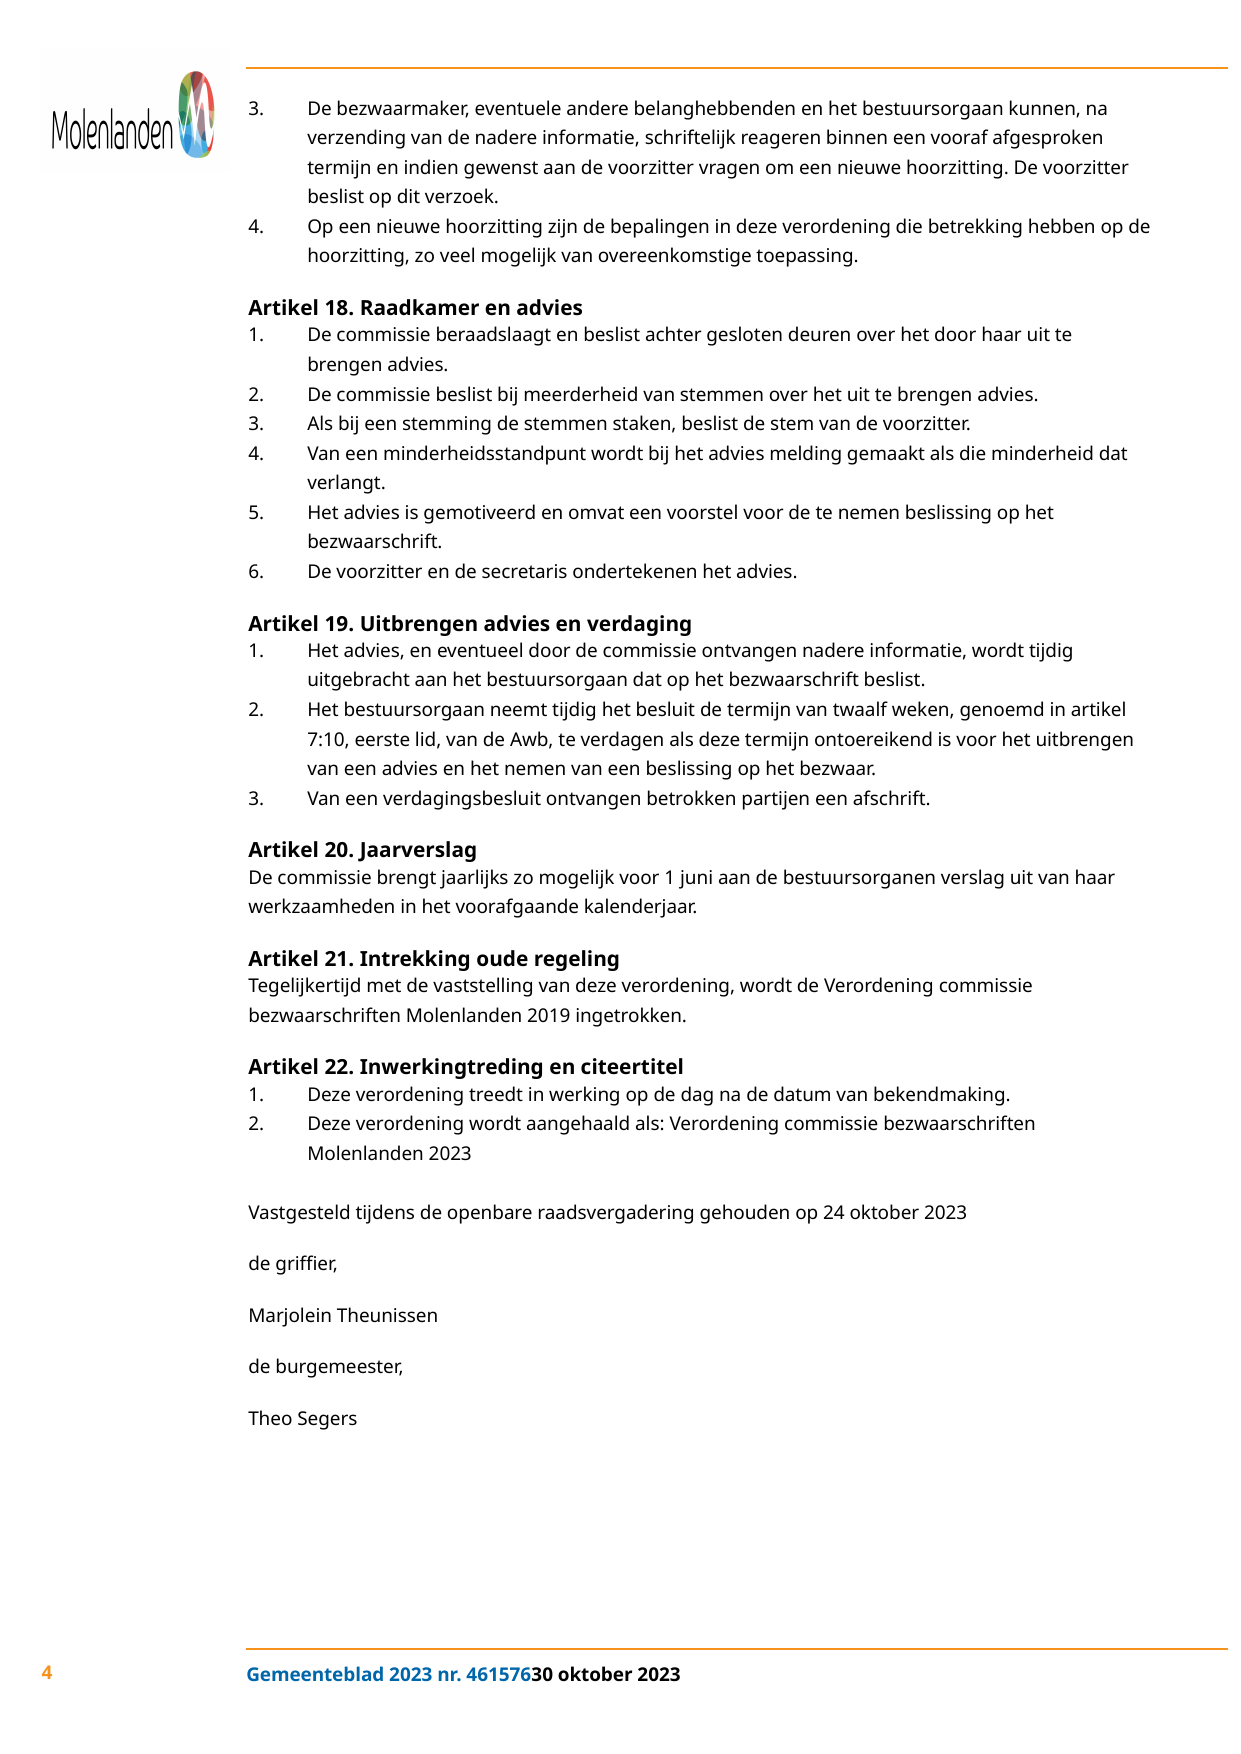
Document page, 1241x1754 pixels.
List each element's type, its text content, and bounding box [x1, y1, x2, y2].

list De commissie beraadslaagt en beslist achter gesloten deuren over het door haar uit te brengen advies. [248, 322, 1152, 377]
list De bezwaarmaker, eventuele andere belanghebbenden en het bestuursorgaan kunnen, na verzending van de nadere informatie, schriftelijk reageren binnen een vooraf afgesproken termijn en indien gewenst aan de voorzitter vragen om een nieuwe hoorzitting. De voorzitter beslist op dit verzoek. [248, 95, 1152, 209]
text Artikel 21. Intrekking oude regeling [248, 944, 1152, 972]
text Artikel 18. Raadkamer en advies [248, 293, 1152, 322]
text Artikel 22. Inwerkingtreding en citeertitel [248, 1052, 1152, 1081]
list Deze verordening wordt aangehaald als: Verordening commissie bezwaarschriften Molenlanden 2023 [248, 1110, 1152, 1166]
list Het advies, en eventueel door de commissie ontvangen nadere informatie, wordt tijdig uitgebracht aan het bestuursorgaan dat op het bezwaarschrift beslist. [248, 637, 1152, 692]
list De voorzitter en de secretaris ondertekenen het advies. [248, 558, 1152, 584]
list Als bij een stemming de stemmen staken, beslist de stem van de voorzitter. [248, 410, 1152, 436]
list Op een nieuwe hoorzitting zijn de bepalingen in deze verordening die betrekking hebben op de hoorzitting, zo veel mogelijk van overeenkomstige toepassing. [248, 213, 1152, 268]
text Tegelijkertijd met de vaststelling van deze verordening, wordt de Verordening commissie bezwaarschriften Molenlanden 2019 ingetrokken. [248, 972, 1152, 1028]
picture [41, 47, 231, 172]
text De commissie brengt jaarlijks zo mogelijk voor 1 juni aan de bestuursorganen verslag uit van haar werkzaamheden in het voorafgaande kalenderjaar. [248, 864, 1152, 919]
text Artikel 19. Uitbrengen advies en verdaging [248, 609, 1152, 637]
list Het bestuursorgaan neemt tijdig het besluit de termijn van twaalf weken, genoemd in artikel 7:10, eerste lid, van de Awb, te verdagen als deze termijn ontoereikend is voor het uitbrengen van een advies en het nemen van een beslissing op het bezwaar. [248, 696, 1152, 781]
text Theo Segers [248, 1405, 1152, 1431]
text de burgemeester, [248, 1353, 1152, 1379]
list Van een minderheidsstandpunt wordt bij het advies melding gemaakt als die minderheid dat verlangt. [248, 440, 1152, 495]
list De commissie beslist bij meerderheid van stemmen over het uit te brengen advies. [248, 381, 1152, 406]
list Het advies is gemotiveerd en omvat een voorstel voor de te nemen beslissing op het bezwaarschrift. [248, 499, 1152, 554]
list Deze verordening treedt in werking op de dag na de datum van bekendmaking. [248, 1081, 1152, 1106]
text Marjolein Theunissen [248, 1302, 1152, 1328]
list Van een verdagingsbesluit ontvangen betrokken partijen een afschrift. [248, 785, 1152, 811]
text de griffier, [248, 1251, 1152, 1276]
text Artikel 20. Jaarverslag [248, 835, 1152, 864]
text Vastgesteld tijdens de openbare raadsvergadering gehouden op 24 oktober 2023 [248, 1199, 1152, 1225]
